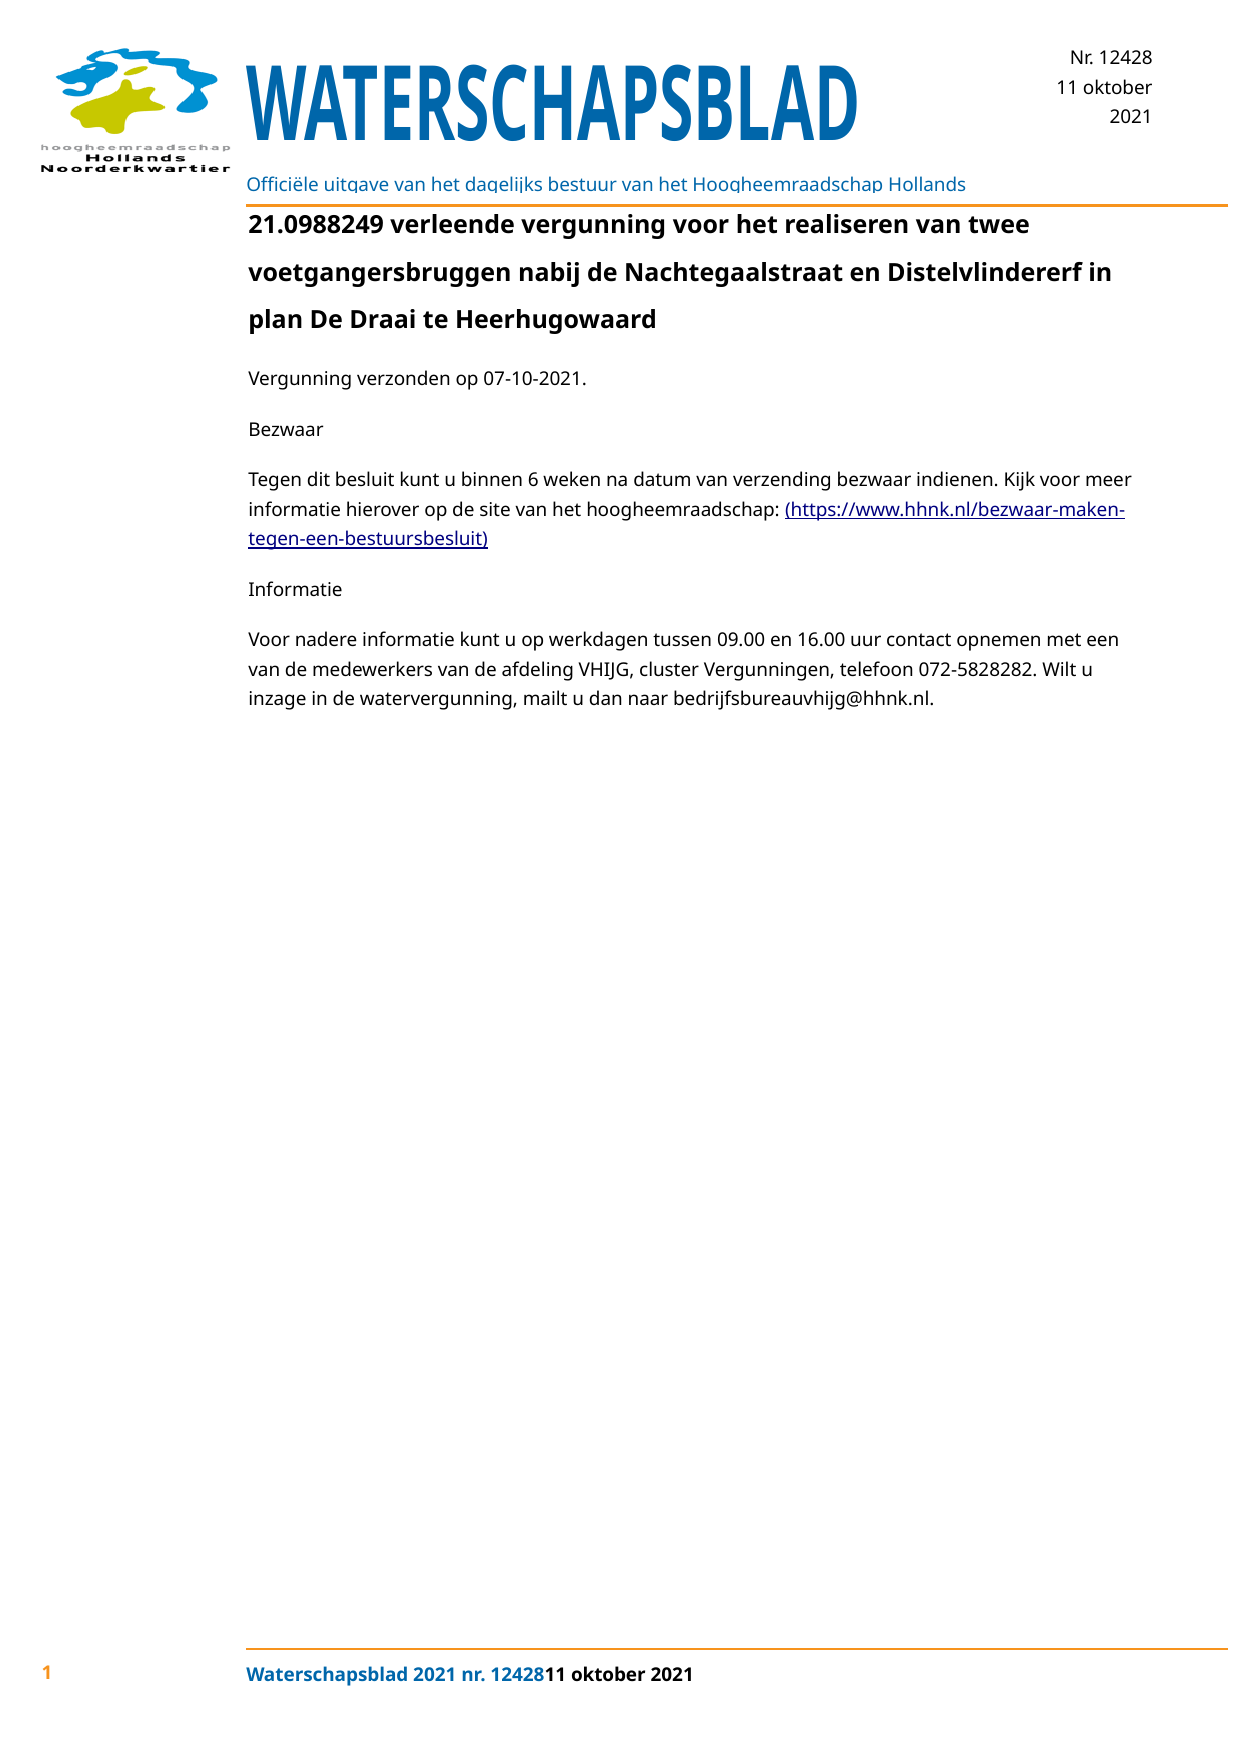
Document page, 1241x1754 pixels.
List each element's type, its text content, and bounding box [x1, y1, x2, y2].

picture [41, 47, 231, 172]
text Vergunning verzonden op 07-10-2021. [248, 366, 1152, 391]
text 21.0988249 verleende vergunning voor het realiseren van twee voetgangersbruggen nabij de Nachtegaalstraat en Distelvlindererf in plan De Draai te Heerhugowaard [248, 207, 1152, 336]
text Tegen dit besluit kunt u binnen 6 weken na datum van verzending bezwaar indienen. Kijk voor meer informatie hierover op de site van het hoogheemraadschap: (https://www.hhnk.nl/bezwaar-maken-tegen-een-bestuursbesluit) [248, 466, 1152, 551]
text Bezwaar [248, 416, 1152, 442]
text Informatie [248, 576, 1152, 602]
text Voor nadere informatie kunt u op werkdagen tussen 09.00 en 16.00 uur contact opnemen met een van de medewerkers van de afdeling VHIJG, cluster Vergunningen, telefoon 072-5828282. Wilt u inzage in de watervergunning, mailt u dan naar bedrijfsbureauvhijg@hhnk.nl. [248, 626, 1152, 711]
